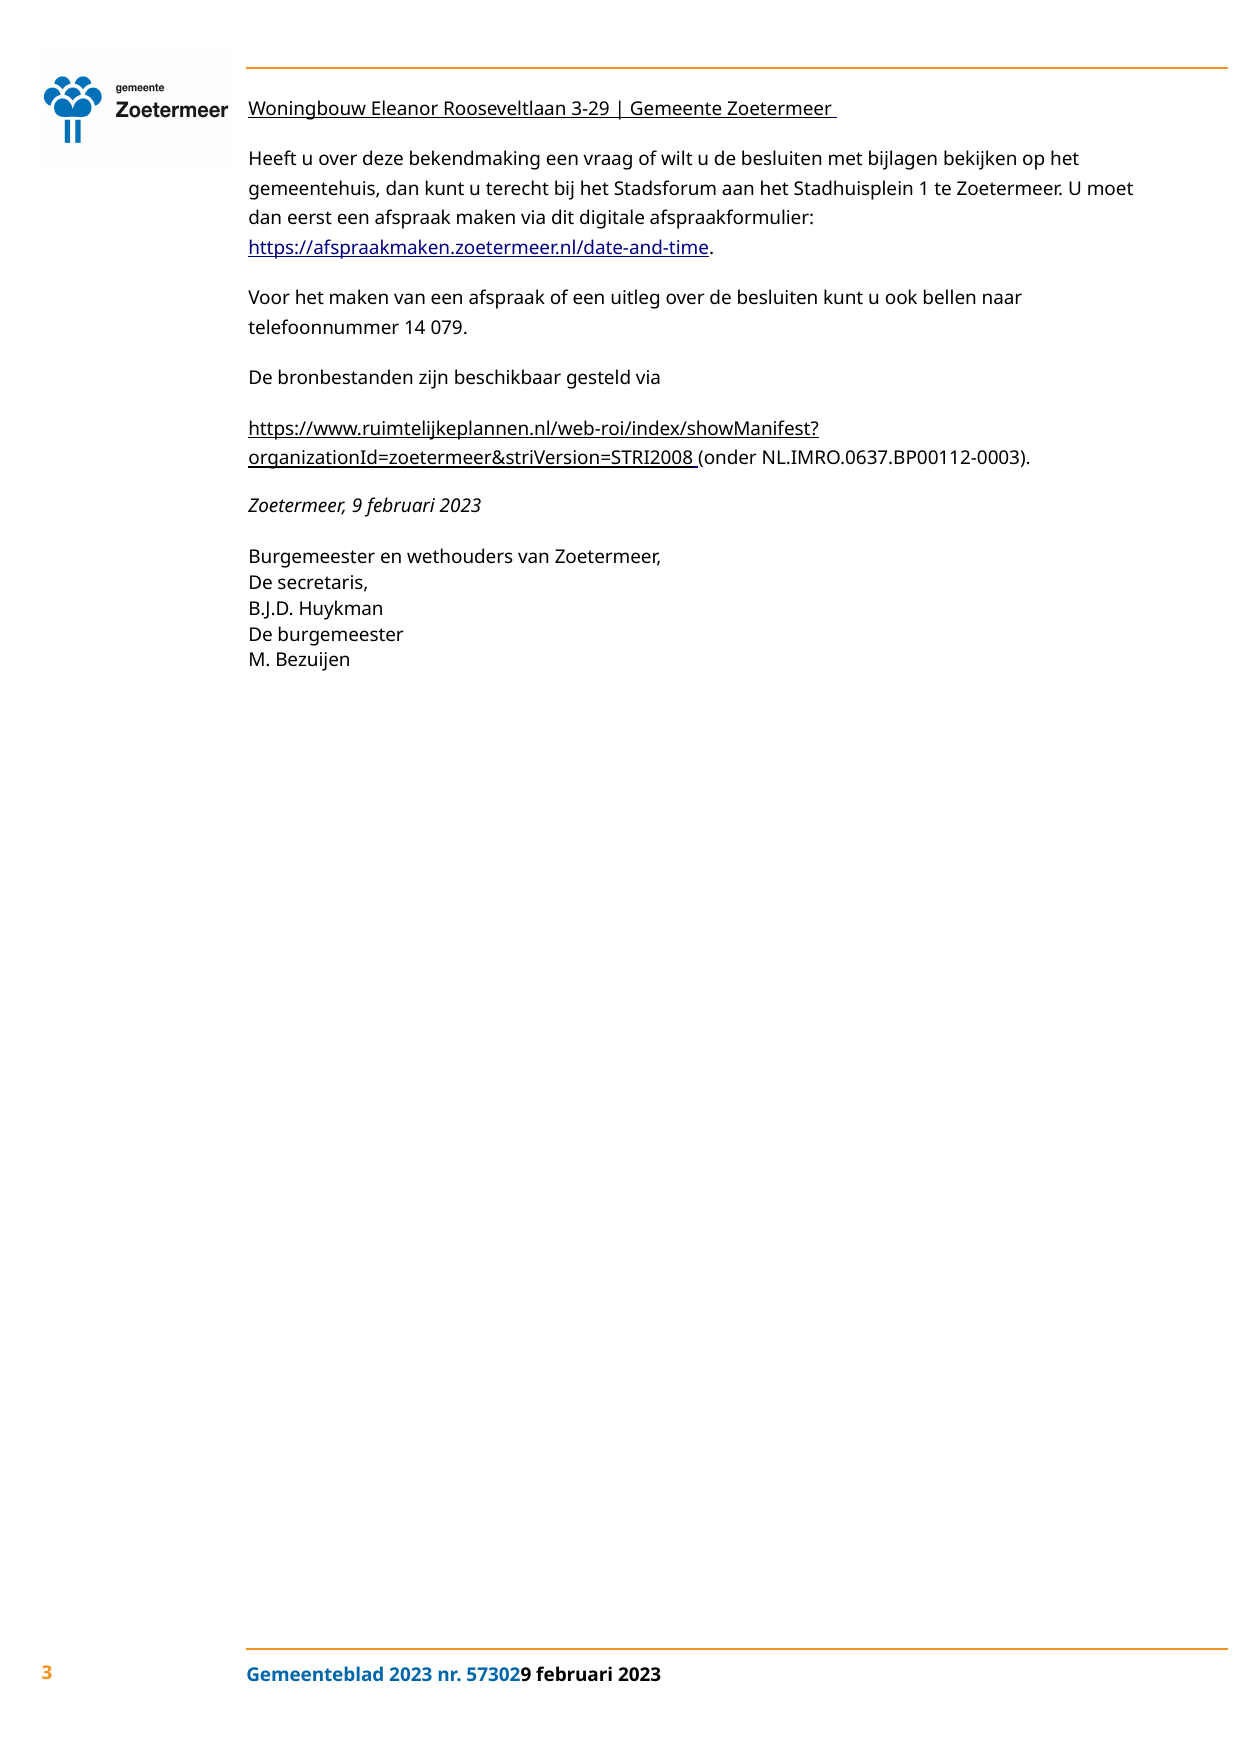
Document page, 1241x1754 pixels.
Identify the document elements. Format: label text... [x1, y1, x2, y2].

text B.J.D. Huykman [248, 595, 1152, 621]
text De burgemeester [248, 621, 1152, 647]
picture [41, 47, 231, 172]
text https://www.ruimtelijkeplannen.nl/web-roi/index/showManifest?organizationId=zoetermeer&striVersion=STRI2008 (onder NL.IMRO.0637.BP00112-0003). [248, 415, 1152, 470]
text M. Bezuijen [248, 647, 1152, 672]
text Heeft u over deze bekendmaking een vraag of wilt u de besluiten met bijlagen bekijken op het gemeentehuis, dan kunt u terecht bij het Stadsforum aan het Stadhuisplein 1 te Zoetermeer. U moet dan eerst een afspraak maken via dit digitale afspraakformulier: https://afspraakmaken.zoetermeer.nl/date-and-time. [248, 145, 1152, 260]
text De secretaris, [248, 569, 1152, 595]
text Zoetermeer, 9 februari 2023 [248, 492, 1152, 518]
text Woningbouw Eleanor Rooseveltlaan 3-29 | Gemeente Zoetermeer [248, 95, 1152, 121]
text Burgemeester en wethouders van Zoetermeer, [248, 544, 1152, 569]
text De bronbestanden zijn beschikbaar gesteld via [248, 364, 1152, 390]
text Voor het maken van een afspraak of een uitleg over de besluiten kunt u ook bellen naar telefoonnummer 14 079. [248, 284, 1152, 340]
